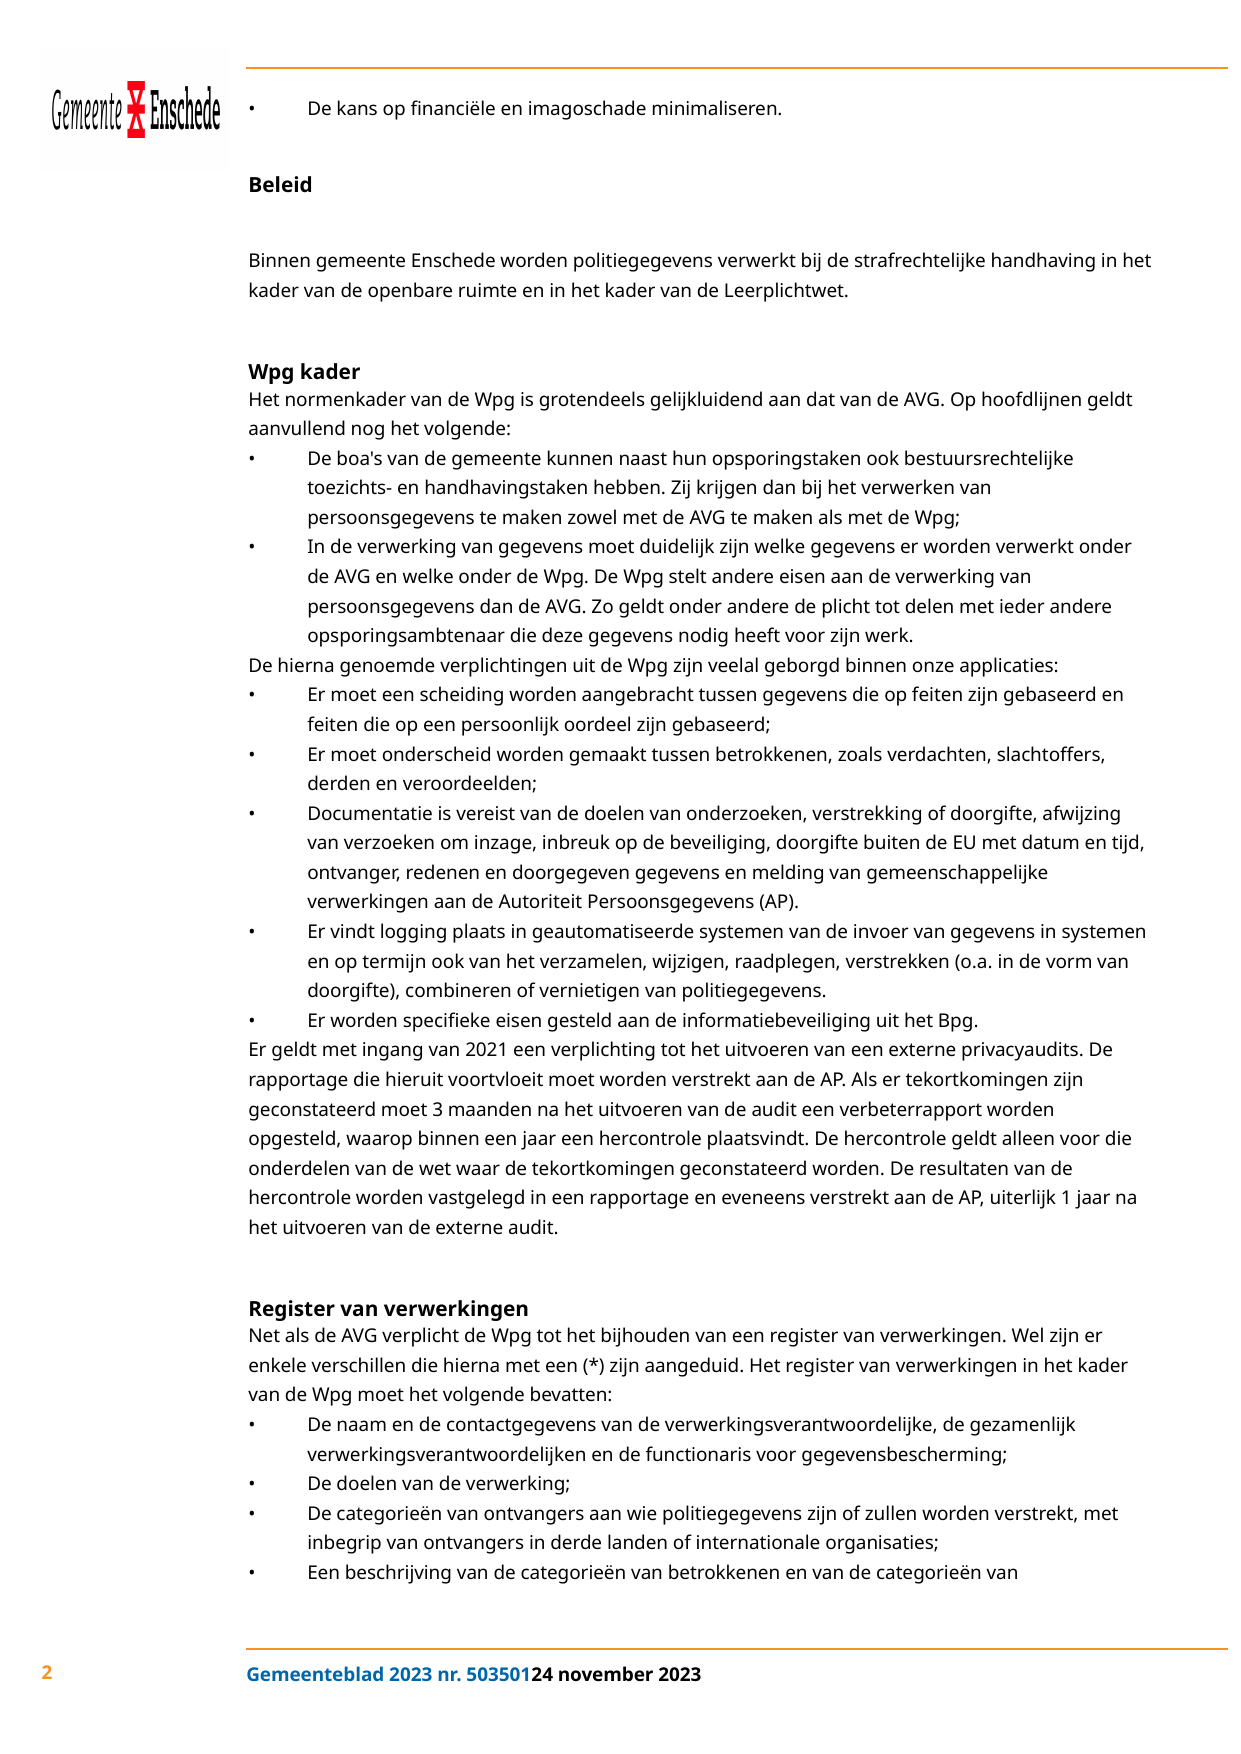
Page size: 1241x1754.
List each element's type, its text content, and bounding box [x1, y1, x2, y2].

text Binnen gemeente Enschede worden politiegegevens verwerkt bij de strafrechtelijke handhaving in het kader van de openbare ruimte en in het kader van de Leerplichtwet. [248, 248, 1152, 303]
list In de verwerking van gegevens moet duidelijk zijn welke gegevens er worden verwerkt onder de AVG en welke onder de Wpg. De Wpg stelt andere eisen aan de verwerking van persoonsgegevens dan de AVG. Zo geldt onder andere de plicht tot delen met ieder andere opsporingsambtenaar die deze gegevens nodig heeft voor zijn werk. [248, 534, 1152, 648]
picture [41, 47, 231, 172]
text Er geldt met ingang van 2021 een verplichting tot het uitvoeren van een externe privacyaudits. De rapportage die hieruit voortvloeit moet worden verstrekt aan de AP. Als er tekortkomingen zijn geconstateerd moet 3 maanden na het uitvoeren van de audit een verbeterrapport worden opgesteld, waarop binnen een jaar een hercontrole plaatsvindt. De hercontrole geldt alleen voor die onderdelen van de wet waar de tekortkomingen geconstateerd worden. De resultaten van de hercontrole worden vastgelegd in een rapportage en eveneens verstrekt aan de AP, uiterlijk 1 jaar na het uitvoeren van de externe audit. [248, 1037, 1152, 1240]
list Er moet een scheiding worden aangebracht tussen gegevens die op feiten zijn gebaseerd en feiten die op een persoonlijk oordeel zijn gebaseerd; [248, 682, 1152, 737]
list De naam en de contactgegevens van de verwerkingsverantwoordelijke, de gezamenlijk verwerkingsverantwoordelijken en de functionaris voor gegevensbescherming; [248, 1411, 1152, 1467]
list Er moet onderscheid worden gemaakt tussen betrokkenen, zoals verdachten, slachtoffers, derden en veroordeelden; [248, 741, 1152, 796]
list De categorieën van ontvangers aan wie politiegegevens zijn of zullen worden verstrekt, met inbegrip van ontvangers in derde landen of internationale organisaties; [248, 1500, 1152, 1555]
list Een beschrijving van de categorieën van betrokkenen en van de categorieën van [248, 1559, 1152, 1585]
list De doelen van de verwerking; [248, 1470, 1152, 1496]
text Register van verwerkingen [248, 1294, 1152, 1322]
text Net als de AVG verplicht de Wpg tot het bijhouden van een register van verwerkingen. Wel zijn er enkele verschillen die hierna met een (*) zijn aangeduid. Het register van verwerkingen in het kader van de Wpg moet het volgende bevatten: [248, 1322, 1152, 1407]
list Documentatie is vereist van de doelen van onderzoeken, verstrekking of doorgifte, afwijzing van verzoeken om inzage, inbreuk op de beveiliging, doorgifte buiten de EU met datum en tijd, ontvanger, redenen en doorgegeven gegevens en melding van gemeenschappelijke verwerkingen aan de Autoriteit Persoonsgegevens (AP). [248, 800, 1152, 914]
list Er worden specifieke eisen gesteld aan de informatiebeveiliging uit het Bpg. [248, 1007, 1152, 1033]
list De kans op financiële en imagoschade minimaliseren. [248, 95, 1152, 121]
text De hierna genoemde verplichtingen uit de Wpg zijn veelal geborgd binnen onze applicaties: [248, 652, 1152, 678]
list De boa's van de gemeente kunnen naast hun opsporingstaken ook bestuursrechtelijke toezichts- en handhavingstaken hebben. Zij krijgen dan bij het verwerken van persoonsgegevens te maken zowel met de AVG te maken als met de Wpg; [248, 445, 1152, 530]
text Wpg kader [248, 357, 1152, 386]
list Er vindt logging plaats in geautomatiseerde systemen van de invoer van gegevens in systemen en op termijn ook van het verzamelen, wijzigen, raadplegen, verstrekken (o.a. in de vorm van doorgifte), combineren of vernietigen van politiegegevens. [248, 918, 1152, 1003]
text Beleid [248, 170, 1152, 198]
text Het normenkader van de Wpg is grotendeels gelijkluidend aan dat van de AVG. Op hoofdlijnen geldt aanvullend nog het volgende: [248, 386, 1152, 441]
